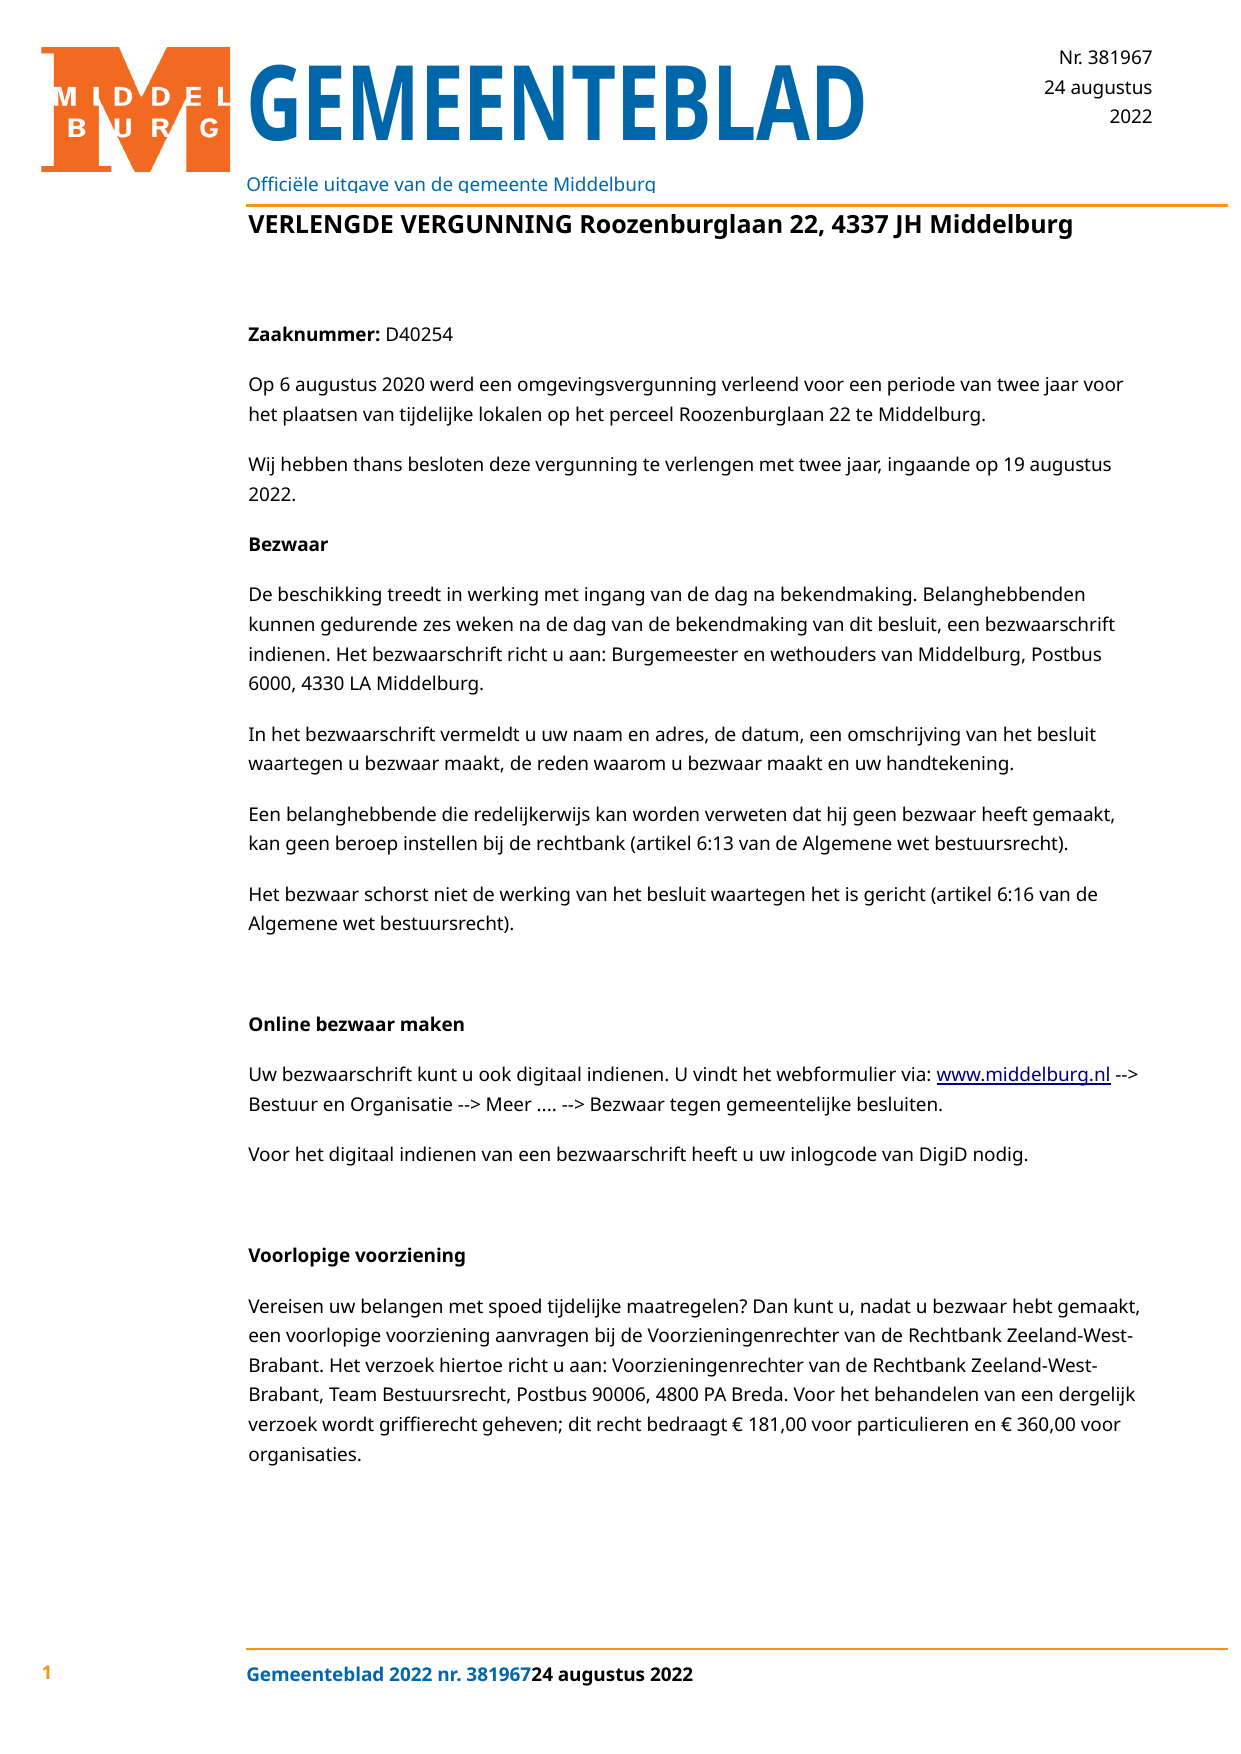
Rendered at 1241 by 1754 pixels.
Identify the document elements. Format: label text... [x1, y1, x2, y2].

text Het bezwaar schorst niet de werking van het besluit waartegen het is gericht (artikel 6:16 van de Algemene wet bestuursrecht). [248, 881, 1152, 936]
text Op 6 augustus 2020 werd een omgevingsvergunning verleend voor een periode van twee jaar voor het plaatsen van tijdelijke lokalen op het perceel Roozenburglaan 22 te Middelburg. [248, 371, 1152, 426]
text Bezwaar [248, 531, 1152, 557]
text Wij hebben thans besloten deze vergunning te verlengen met twee jaar, ingaande op 19 augustus 2022. [248, 451, 1152, 506]
text Zaaknummer: D40254 [248, 321, 1152, 346]
text De beschikking treedt in werking met ingang van de dag na bekendmaking. Belanghebbenden kunnen gedurende zes weken na de dag van de bekendmaking van dit besluit, een bezwaarschrift indienen. Het bezwaarschrift richt u aan: Burgemeester en wethouders van Middelburg, Postbus 6000, 4330 LA Middelburg. [248, 582, 1152, 696]
text Vereisen uw belangen met spoed tijdelijke maatregelen? Dan kunt u, nadat u bezwaar hebt gemaakt, een voorlopige voorziening aanvragen bij de Voorzieningenrechter van de Rechtbank Zeeland-West-Brabant. Het verzoek hiertoe richt u aan: Voorzieningenrechter van de Rechtbank Zeeland-West-Brabant, Team Bestuursrecht, Postbus 90006, 4800 PA Breda. Voor het behandelen van een dergelijk verzoek wordt griffierecht geheven; dit recht bedraagt € 181,00 voor particulieren en € 360,00 voor organisaties. [248, 1293, 1152, 1466]
text Uw bezwaarschrift kunt u ook digitaal indienen. U vindt het webformulier via: www.middelburg.nl --> Bestuur en Organisatie --> Meer .... --> Bezwaar tegen gemeentelijke besluiten. [248, 1062, 1152, 1117]
picture [41, 47, 231, 172]
text Online bezwaar maken [248, 1011, 1152, 1037]
text VERLENGDE VERGUNNING Roozenburglaan 22, 4337 JH Middelburg [248, 207, 1152, 241]
text In het bezwaarschrift vermeldt u uw naam en adres, de datum, een omschrijving van het besluit waartegen u bezwaar maakt, de reden waarom u bezwaar maakt en uw handtekening. [248, 721, 1152, 776]
text Een belanghebbende die redelijkerwijs kan worden verweten dat hij geen bezwaar heeft gemaakt, kan geen beroep instellen bij de rechtbank (artikel 6:13 van de Algemene wet bestuursrecht). [248, 801, 1152, 856]
text Voorlopige voorziening [248, 1242, 1152, 1268]
text Voor het digitaal indienen van een bezwaarschrift heeft u uw inlogcode van DigiD nodig. [248, 1142, 1152, 1167]
